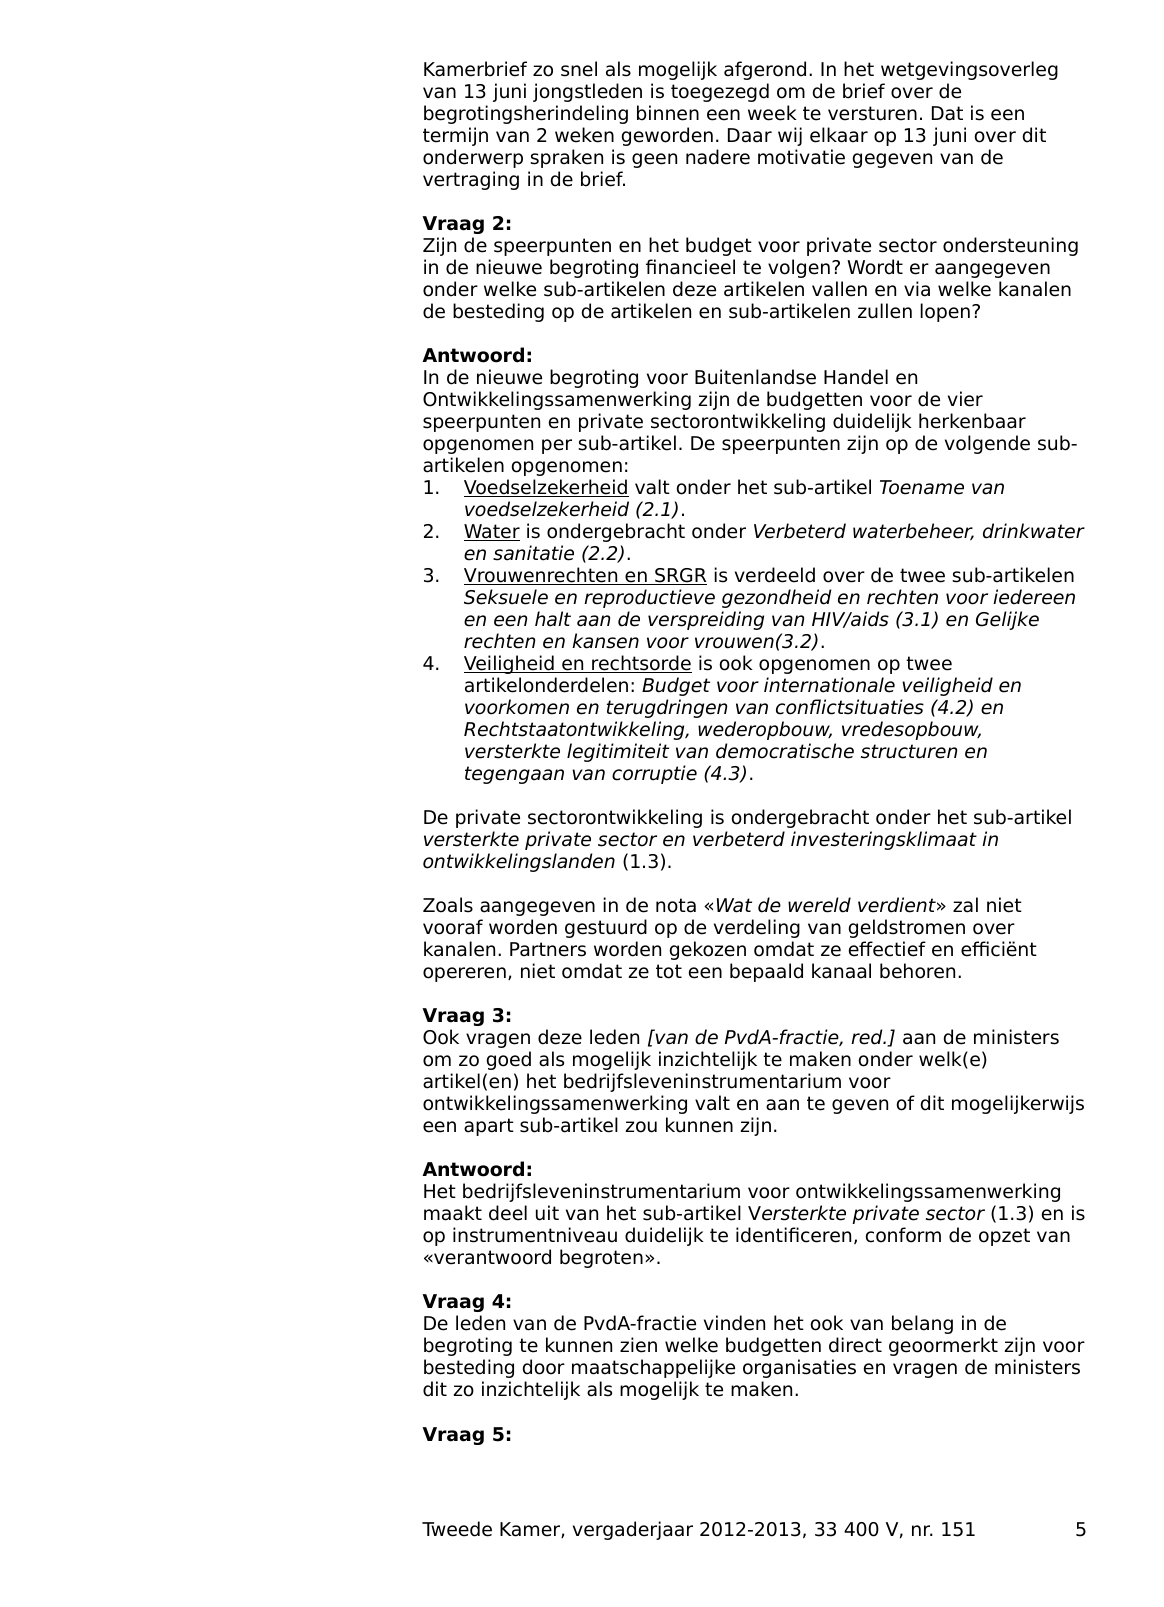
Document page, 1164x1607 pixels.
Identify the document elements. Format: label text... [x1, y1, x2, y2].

text Ook vragen deze leden [van de PvdA-fractie, red.] aan de ministers om zo goed als mogelijk inzichtelijk te maken onder welk(e) artikel(en) het bedrijfsleveninstrumentarium voor ontwikkelingssamenwerking valt en aan te geven of dit mogelijkerwijs een apart sub-artikel zou kunnen zijn. [422, 1027, 1087, 1137]
text 3. Vrouwenrechten en SRGR is verdeeld over de twee sub-artikelen Seksuele en reproductieve gezondheid en rechten voor iedereen en een halt aan de verspreiding van HIV/aids (3.1) en Gelijke rechten en kansen voor vrouwen(3.2). [422, 565, 1087, 653]
text Kamerbrief zo snel als mogelijk afgerond. In het wetgevingsoverleg van 13 juni jongstleden is toegezegd om de brief over de begrotingsherindeling binnen een week te versturen. Dat is een termijn van 2 weken geworden. Daar wij elkaar op 13 juni over dit onderwerp spraken is geen nadere motivatie gegeven van de vertraging in de brief. [422, 59, 1087, 191]
text Het bedrijfsleveninstrumentarium voor ontwikkelingssamenwerking maakt deel uit van het sub-artikel Versterkte private sector (1.3) en is op instrumentniveau duidelijk te identificeren, conform de opzet van «verantwoord begroten». [422, 1181, 1087, 1269]
text 1. Voedselzekerheid valt onder het sub-artikel Toename van voedselzekerheid (2.1). [422, 477, 1087, 521]
text Vraag 4: [422, 1291, 1087, 1313]
text Vraag 3: [422, 1005, 1087, 1027]
text De private sectorontwikkeling is ondergebracht onder het sub-artikel versterkte private sector en verbeterd investeringsklimaat in ontwikkelingslanden (1.3). [422, 807, 1087, 873]
text Zijn de speerpunten en het budget voor private sector ondersteuning in de nieuwe begroting financieel te volgen? Wordt er aangegeven onder welke sub-artikelen deze artikelen vallen en via welke kanalen de besteding op de artikelen en sub-artikelen zullen lopen? [422, 235, 1087, 323]
text De leden van de PvdA-fractie vinden het ook van belang in de begroting te kunnen zien welke budgetten direct geoormerkt zijn voor besteding door maatschappelijke organisaties en vragen de ministers dit zo inzichtelijk als mogelijk te maken. [422, 1313, 1087, 1401]
text Antwoord: [422, 345, 1087, 367]
text Antwoord: [422, 1159, 1087, 1181]
text Vraag 2: [422, 213, 1087, 235]
text 2. Water is ondergebracht onder Verbeterd waterbeheer, drinkwater en sanitatie (2.2). [422, 521, 1087, 565]
text Zoals aangegeven in de nota «Wat de wereld verdient» zal niet vooraf worden gestuurd op de verdeling van geldstromen over kanalen. Partners worden gekozen omdat ze effectief en efficiënt opereren, niet omdat ze tot een bepaald kanaal behoren. [422, 895, 1087, 983]
text Vraag 5: [422, 1423, 1087, 1445]
text In de nieuwe begroting voor Buitenlandse Handel en Ontwikkelingssamenwerking zijn de budgetten voor de vier speerpunten en private sectorontwikkeling duidelijk herkenbaar opgenomen per sub-artikel. De speerpunten zijn op de volgende sub-artikelen opgenomen: [422, 367, 1087, 477]
text 4. Veiligheid en rechtsorde is ook opgenomen op twee artikelonderdelen: Budget voor internationale veiligheid en voorkomen en terugdringen van conflictsituaties (4.2) en Rechtstaatontwikkeling, wederopbouw, vredesopbouw, versterkte legitimiteit van democratische structuren en tegengaan van corruptie (4.3). [422, 653, 1087, 785]
